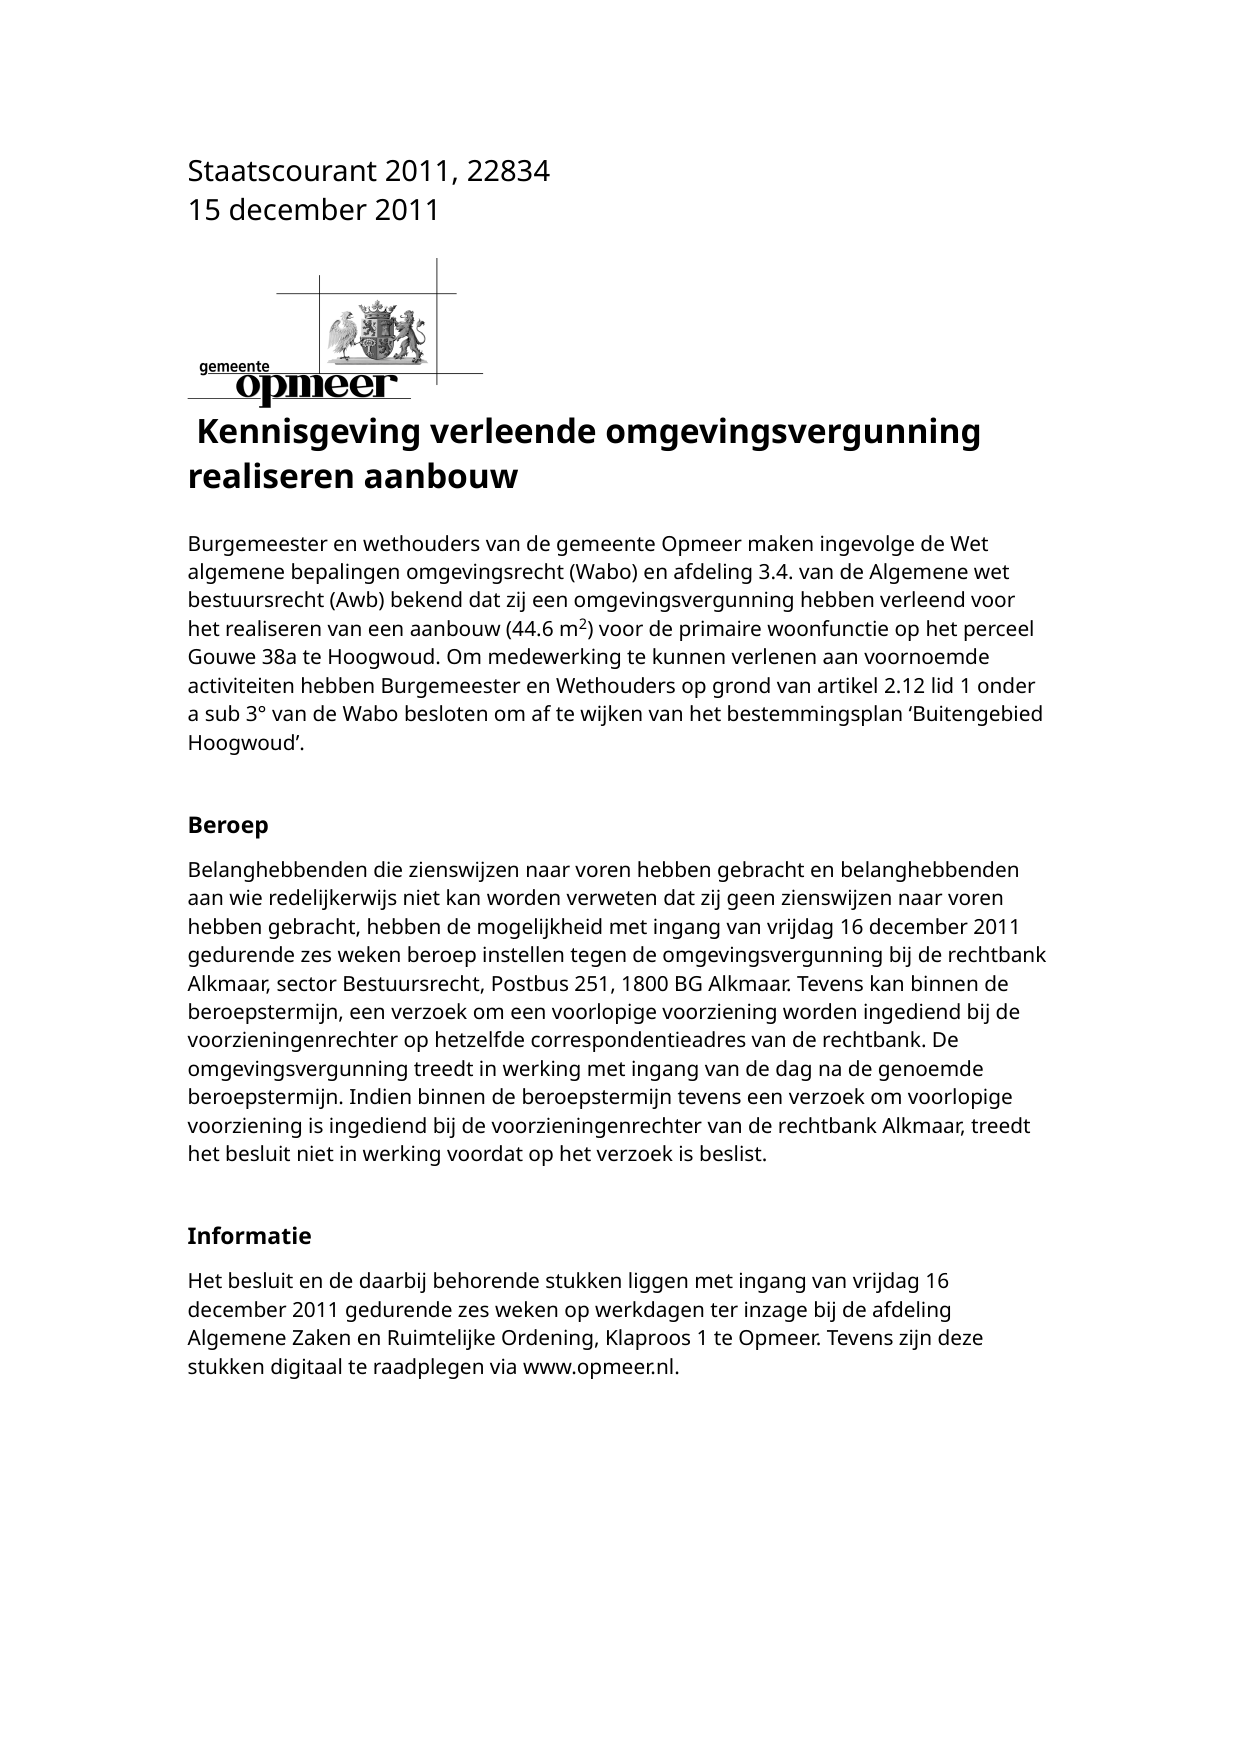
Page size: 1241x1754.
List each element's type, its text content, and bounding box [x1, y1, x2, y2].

subtitle Informatie [187, 1220, 1053, 1251]
text Belanghebbenden die zienswijzen naar voren hebben gebracht en belanghebbenden aan wie redelijkerwijs niet kan worden verweten dat zij geen zienswijzen naar voren hebben gebracht, hebben de mogelijkheid met ingang van vrijdag 16 december 2011 gedurende zes weken beroep instellen tegen de omgevingsvergunning bij de rechtbank Alkmaar, sector Bestuursrecht, Postbus 251, 1800 BG Alkmaar. Tevens kan binnen de beroepstermijn, een verzoek om een voorlopige voorziening worden ingediend bij de voorzieningenrechter op hetzelfde correspondentieadres van de rechtbank. De omgevingsvergunning treedt in werking met ingang van de dag na de genoemde beroepstermijn. Indien binnen de beroepstermijn tevens een verzoek om voorlopige voorziening is ingediend bij de voorzieningenrechter van de rechtbank Alkmaar, treedt het besluit niet in werking voordat op het verzoek is beslist. [187, 855, 1053, 1168]
subtitle Beroep [187, 809, 1053, 840]
subtitle Kennisgeving verleende omgevingsvergunning realiseren aanbouw [187, 271, 1053, 499]
text Staatscourant 2011, 22834 [187, 150, 1053, 190]
text Burgemeester en wethouders van de gemeente Opmeer maken ingevolge de Wet algemene bepalingen omgevingsrecht (Wabo) en afdeling 3.4. van de Algemene wet bestuursrecht (Awb) bekend dat zij een omgevingsvergunning hebben verleend voor het realiseren van een aanbouw (44.6 m2) voor de primaire woonfunctie op het perceel Gouwe 38a te Hoogwoud. Om medewerking te kunnen verlenen aan voornoemde activiteiten hebben Burgemeester en Wethouders op grond van artikel 2.12 lid 1 onder a sub 3° van de Wabo besloten om af te wijken van het bestemmingsplan ‘Buitengebied Hoogwoud’. [187, 529, 1053, 756]
text 15 december 2011 [187, 190, 1053, 229]
text Het besluit en de daarbij behorende stukken liggen met ingang van vrijdag 16 december 2011 gedurende zes weken op werkdagen ter inzage bij de afdeling Algemene Zaken en Ruimtelijke Ordening, Klaproos 1 te Opmeer. Tevens zijn deze stukken digitaal te raadplegen via www.opmeer.nl. [187, 1266, 1053, 1380]
picture [187, 258, 484, 408]
